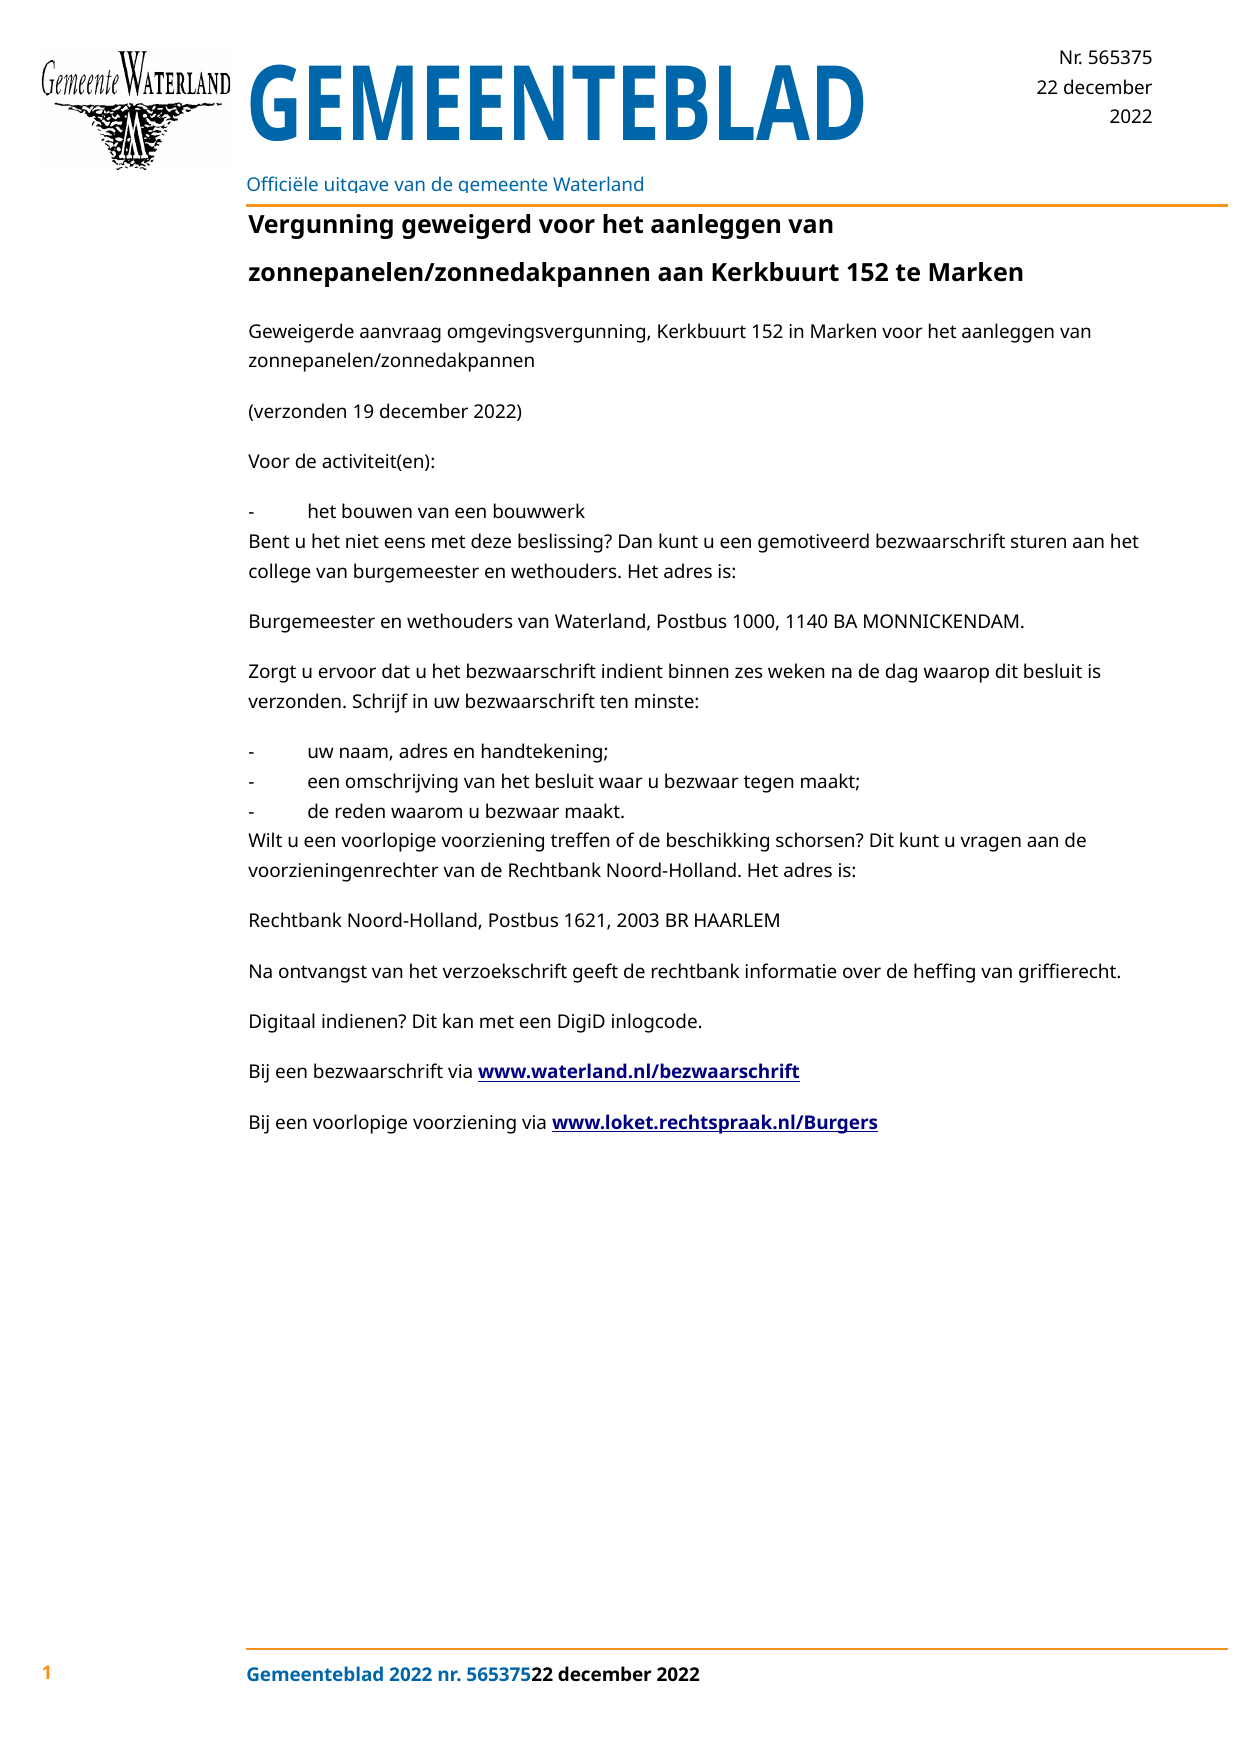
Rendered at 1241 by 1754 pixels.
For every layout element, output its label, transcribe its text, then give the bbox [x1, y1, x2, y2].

text Voor de activiteit(en): [248, 448, 1152, 474]
text Vergunning geweigerd voor het aanleggen van zonnepanelen/zonnedakpannen aan Kerkbuurt 152 te Marken [248, 207, 1152, 288]
list de reden waarom u bezwaar maakt. [248, 798, 1152, 824]
list uw naam, adres en handtekening; [248, 739, 1152, 764]
picture [41, 47, 231, 172]
text Rechtbank Noord-Holland, Postbus 1621, 2003 BR HAARLEM [248, 907, 1152, 933]
text Bent u het niet eens met deze beslissing? Dan kunt u een gemotiveerd bezwaarschrift sturen aan het college van burgemeester en wethouders. Het adres is: [248, 528, 1152, 584]
text Geweigerde aanvraag omgevingsvergunning, Kerkbuurt 152 in Marken voor het aanleggen van zonnepanelen/zonnedakpannen [248, 318, 1152, 373]
list het bouwen van een bouwwerk [248, 499, 1152, 524]
text Digitaal indienen? Dit kan met een DigiD inlogcode. [248, 1008, 1152, 1034]
text Bij een bezwaarschrift via www.waterland.nl/bezwaarschrift [248, 1059, 1152, 1084]
list een omschrijving van het besluit waar u bezwaar tegen maakt; [248, 768, 1152, 794]
text Na ontvangst van het verzoekschrift geeft de rechtbank informatie over de heffing van griffierecht. [248, 958, 1152, 984]
text Zorgt u ervoor dat u het bezwaarschrift indient binnen zes weken na de dag waarop dit besluit is verzonden. Schrijf in uw bezwaarschrift ten minste: [248, 659, 1152, 714]
text Wilt u een voorlopige voorziening treffen of de beschikking schorsen? Dit kunt u vragen aan de voorzieningenrechter van de Rechtbank Noord-Holland. Het adres is: [248, 827, 1152, 883]
text Bij een voorlopige voorziening via www.loket.rechtspraak.nl/Burgers [248, 1109, 1152, 1135]
text Burgemeester en wethouders van Waterland, Postbus 1000, 1140 BA MONNICKENDAM. [248, 608, 1152, 634]
text (verzonden 19 december 2022) [248, 398, 1152, 424]
